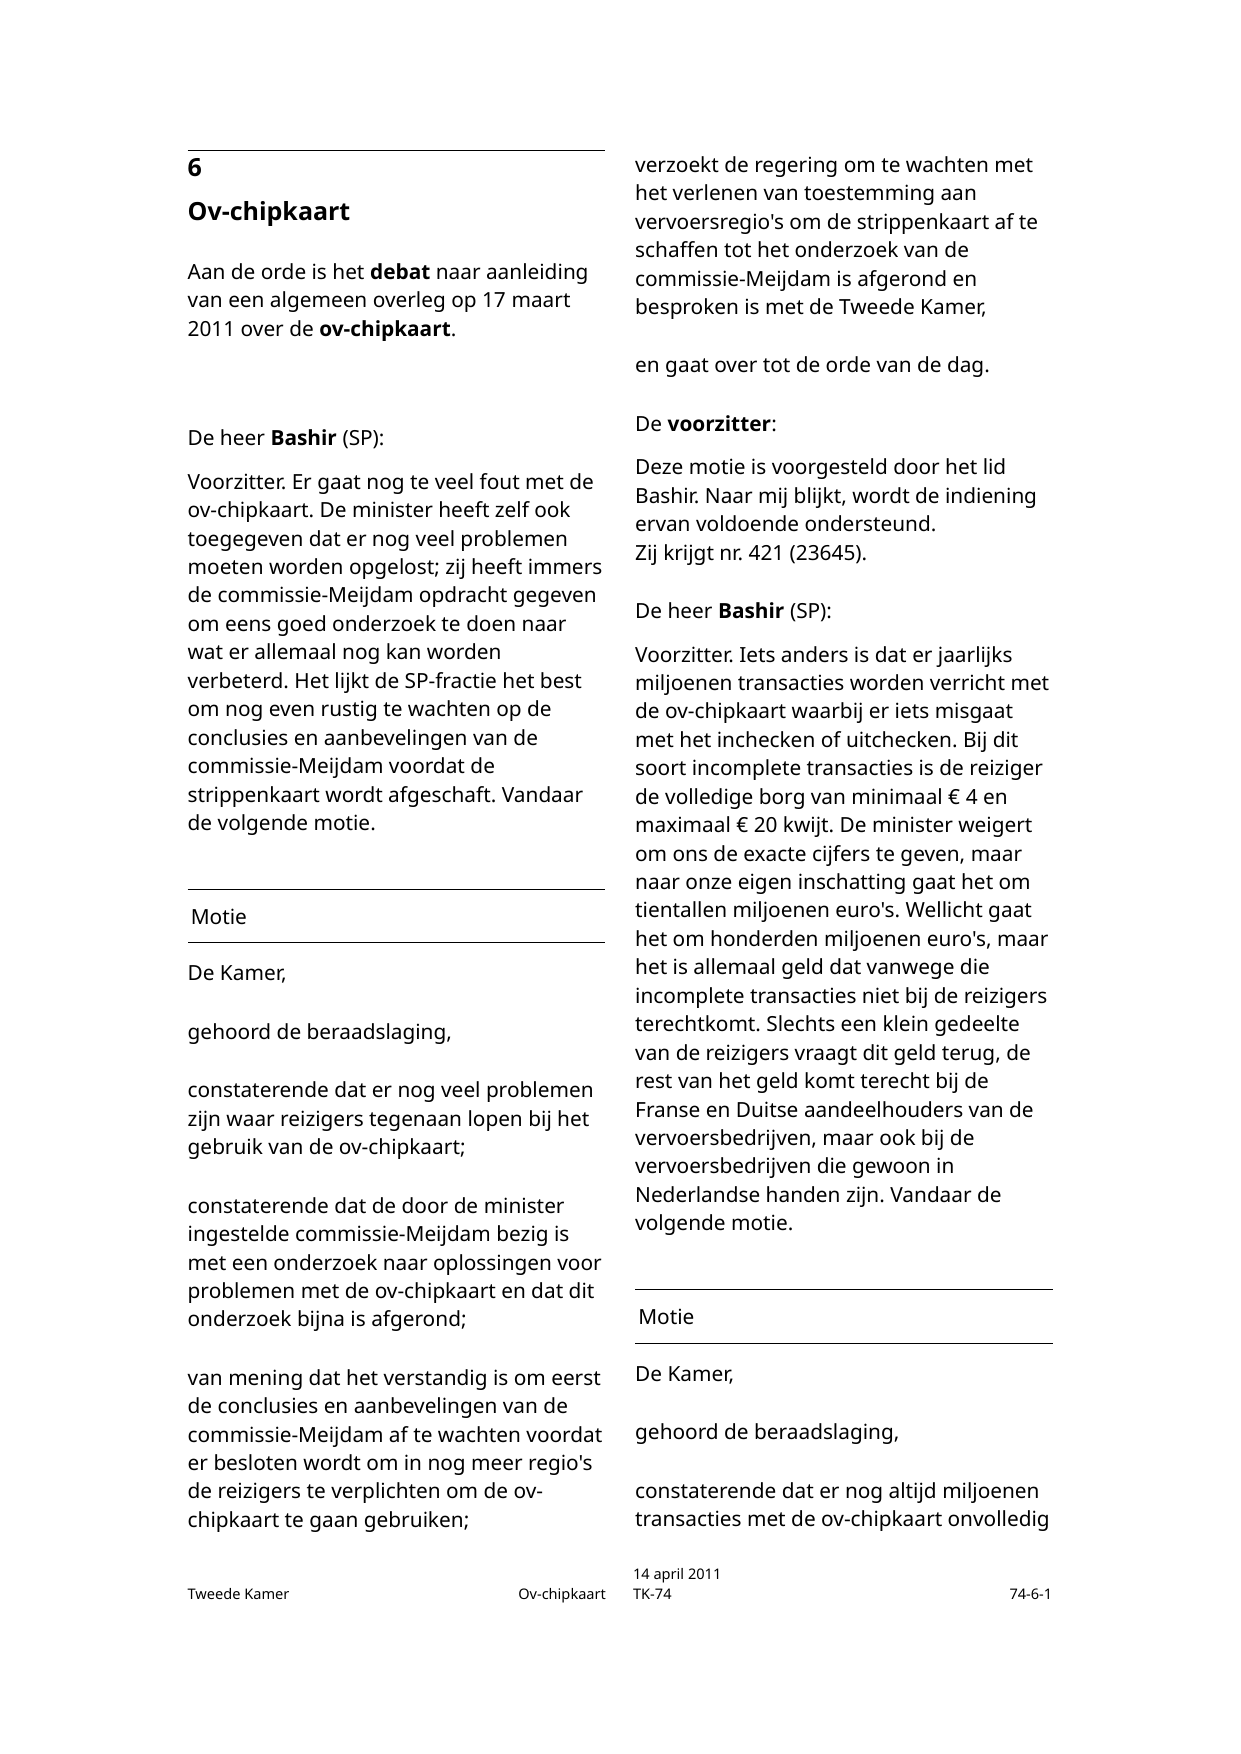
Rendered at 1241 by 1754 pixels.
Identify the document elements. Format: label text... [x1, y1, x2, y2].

text Deze motie is voorgesteld door het lid Bashir. Naar mij blijkt, wordt de indiening ervan voldoende ondersteund. [635, 452, 1053, 538]
text Voorzitter. Er gaat nog te veel fout met de ov-chipkaart. De minister heeft zelf ook toegegeven dat er nog veel problemen moeten worden opgelost; zij heeft immers de commissie-Meijdam opdracht gegeven om eens goed onderzoek te doen naar wat er allemaal nog kan worden verbeterd. Het lijkt de SP-fractie het best om nog even rustig te wachten op de conclusies en aanbevelingen van de commissie-Meijdam voordat de strippenkaart wordt afgeschaft. Vandaar de volgende motie. [187, 467, 605, 837]
text en gaat over tot de orde van de dag. [635, 351, 1053, 379]
text constaterende dat er nog altijd miljoenen transacties met de ov-chipkaart onvolledig [635, 1476, 1053, 1533]
text 6 [187, 151, 605, 184]
text De voorzitter: [635, 409, 1053, 437]
text Zij krijgt nr. 421 (23645). [635, 538, 1053, 566]
text De heer Bashir (SP): [187, 423, 605, 452]
text constaterende dat de door de minister ingestelde commissie-Meijdam bezig is met een onderzoek naar oplossingen voor problemen met de ov-chipkaart en dat dit onderzoek bijna is afgerond; [187, 1191, 605, 1333]
text gehoord de beraadslaging, [187, 1017, 605, 1045]
text De Kamer, [187, 958, 605, 987]
text Ov-chipkaart [187, 193, 605, 227]
text  [187, 372, 605, 401]
text verzoekt de regering om te wachten met het verlenen van toestemming aan vervoersregio's om de strippenkaart af te schaffen tot het onderzoek van de commissie-Meijdam is afgerond en besproken is met de Tweede Kamer, [635, 150, 1053, 321]
text De Kamer, [635, 1359, 1053, 1387]
text gehoord de beraadslaging, [635, 1417, 1053, 1446]
text van mening dat het verstandig is om eerst de conclusies en aanbevelingen van de commissie-Meijdam af te wachten voordat er besloten wordt om in nog meer regio's de reizigers te verplichten om de ov-chipkaart te gaan gebruiken; [187, 1363, 605, 1533]
subtitle Motie [635, 1290, 1053, 1343]
text Aan de orde is het debat naar aanleiding van een algemeen overleg op 17 maart 2011 over de ov-chipkaart. [187, 257, 605, 342]
text De heer Bashir (SP): [635, 596, 1053, 625]
text constaterende dat er nog veel problemen zijn waar reizigers tegenaan lopen bij het gebruik van de ov-chipkaart; [187, 1075, 605, 1161]
text Voorzitter. Iets anders is dat er jaarlijks miljoenen transacties worden verricht met de ov-chipkaart waarbij er iets misgaat met het inchecken of uitchecken. Bij dit soort incomplete transacties is de reiziger de volledige borg van minimaal € 4 en maximaal € 20 kwijt. De minister weigert om ons de exacte cijfers te geven, maar naar onze eigen inschatting gaat het om tientallen miljoenen euro's. Wellicht gaat het om honderden miljoenen euro's, maar het is allemaal geld dat vanwege die incomplete transacties niet bij de reizigers terechtkomt. Slechts een klein gedeelte van de reizigers vraagt dit geld terug, de rest van het geld komt terecht bij de Franse en Duitse aandeelhouders van de vervoersbedrijven, maar ook bij de vervoersbedrijven die gewoon in Nederlandse handen zijn. Vandaar de volgende motie. [635, 640, 1053, 1237]
subtitle Motie [187, 890, 605, 943]
